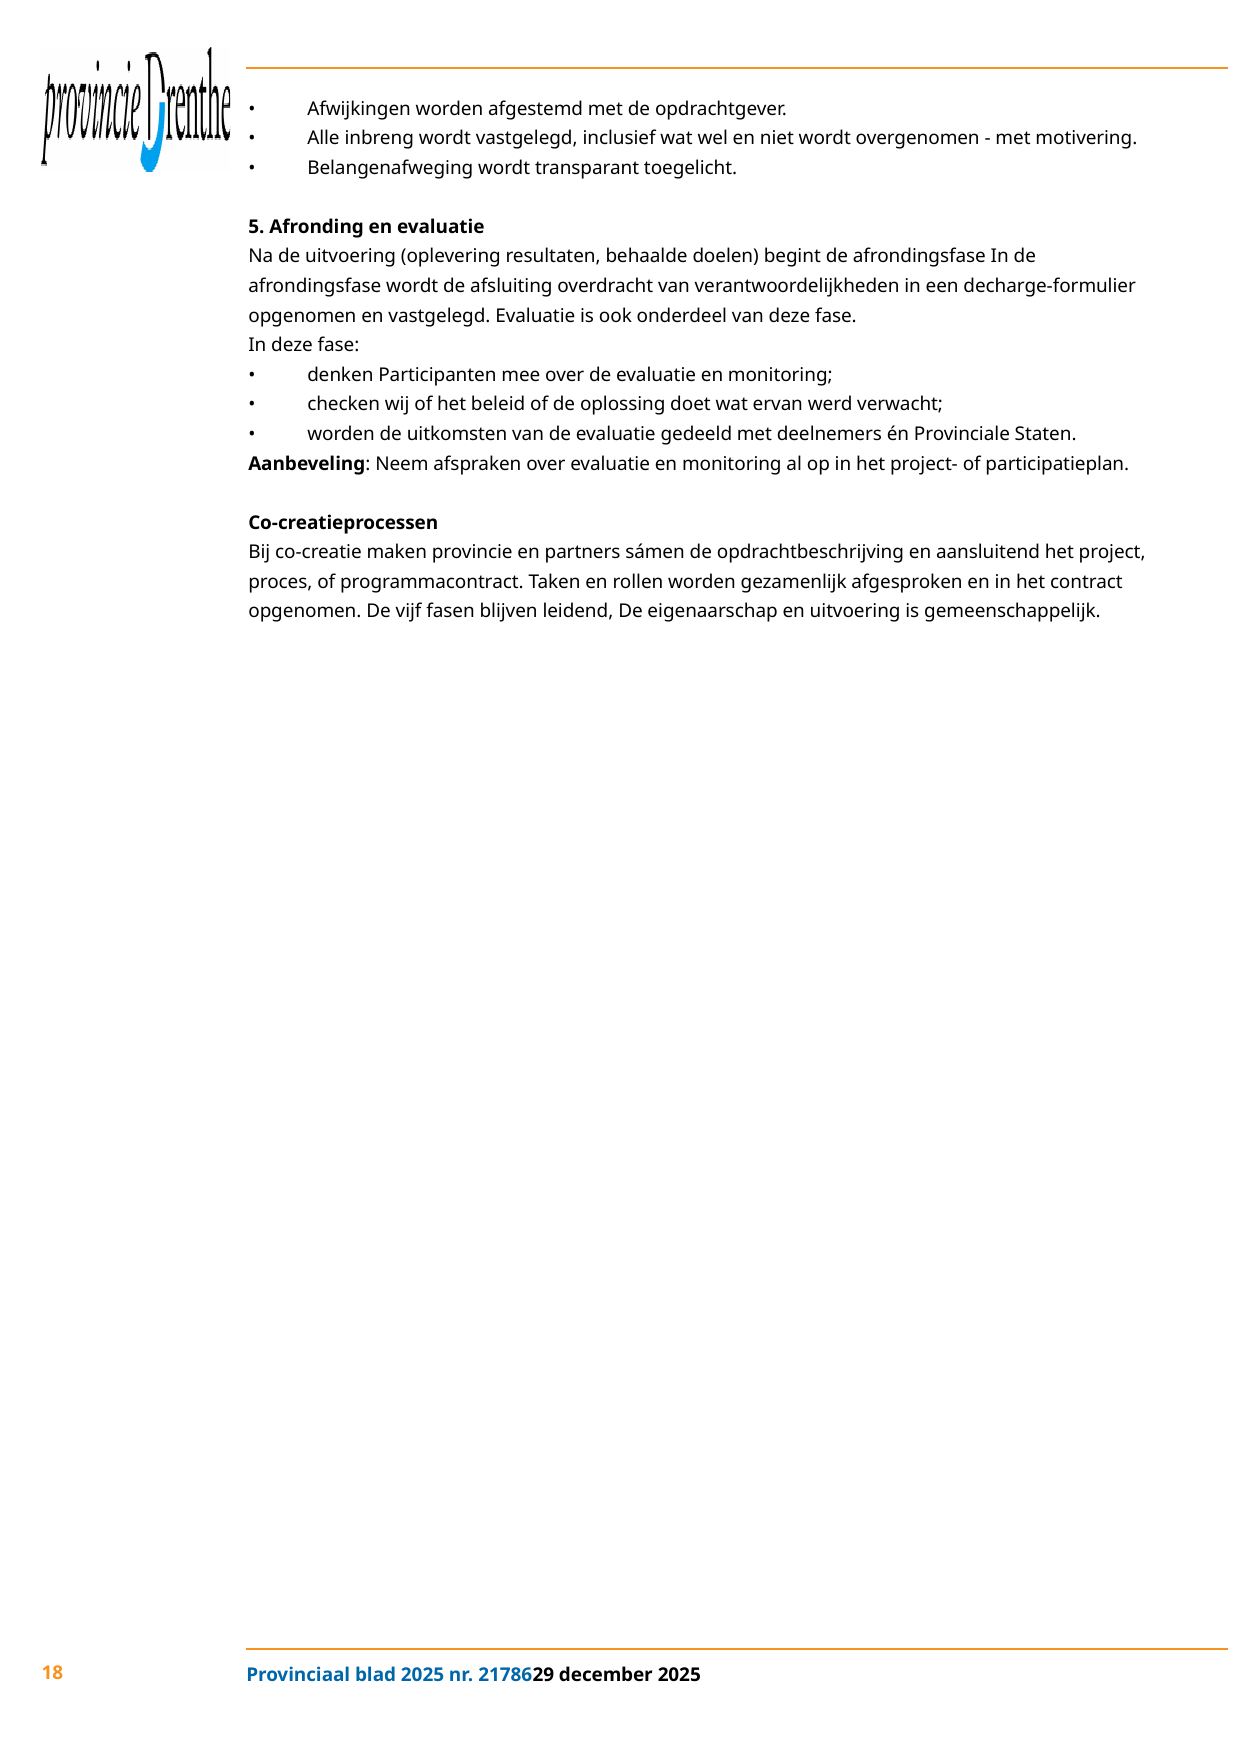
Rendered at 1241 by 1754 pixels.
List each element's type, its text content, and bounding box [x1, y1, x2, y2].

list checken wij of het beleid of de oplossing doet wat ervan werd verwacht; [248, 391, 1152, 416]
text Bij co-creatie maken provincie en partners sámen de opdrachtbeschrijving en aansluitend het project, proces, of programmacontract. Taken en rollen worden gezamenlijk afgesproken en in het contract opgenomen. De vijf fasen blijven leidend, De eigenaarschap en uitvoering is gemeenschappelijk. [248, 538, 1152, 623]
text 5. Afronding en evaluatie [248, 213, 1152, 239]
picture [41, 47, 231, 172]
text Aanbeveling: Neem afspraken over evaluatie en monitoring al op in het project- of participatieplan. [248, 450, 1152, 476]
list Belangenafweging wordt transparant toegelicht. [248, 154, 1152, 180]
list Alle inbreng wordt vastgelegd, inclusief wat wel en niet wordt overgenomen - met motivering. [248, 124, 1152, 150]
list Afwijkingen worden afgestemd met de opdrachtgever. [248, 95, 1152, 121]
text In deze fase: [248, 331, 1152, 357]
text Na de uitvoering (oplevering resultaten, behaalde doelen) begint de afrondingsfase In de afrondingsfase wordt de afsluiting overdracht van verantwoordelijkheden in een decharge-formulier opgenomen en vastgelegd. Evaluatie is ook onderdeel van deze fase. [248, 243, 1152, 328]
text Co-creatieprocessen [248, 509, 1152, 535]
list denken Participanten mee over de evaluatie en monitoring; [248, 361, 1152, 387]
list worden de uitkomsten van de evaluatie gedeeld met deelnemers én Provinciale Staten. [248, 420, 1152, 446]
